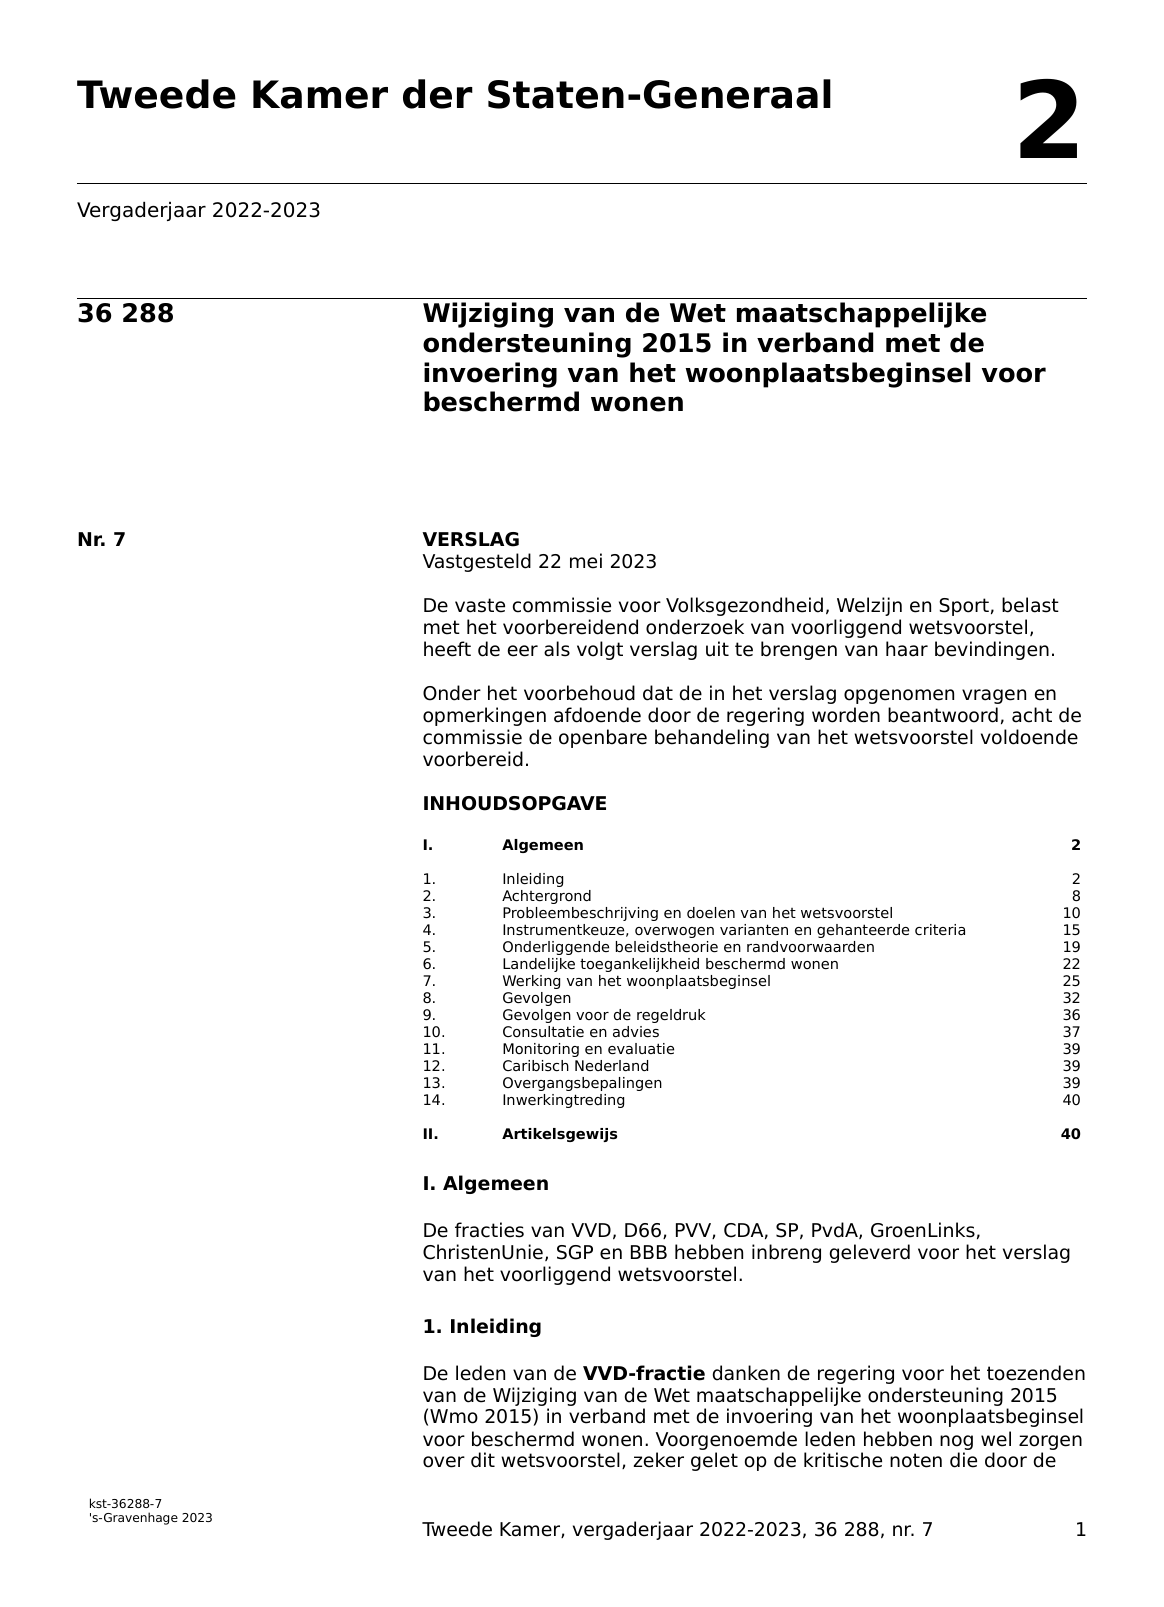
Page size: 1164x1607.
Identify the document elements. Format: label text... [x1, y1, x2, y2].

text De vaste commissie voor Volksgezondheid, Welzijn en Sport, belast met het voorbereidend onderzoek van voorliggend wetsvoorstel, heeft de eer als volgt verslag uit te brengen van haar bevindingen. [422, 595, 1087, 661]
text Vastgesteld 22 mei 2023 [422, 551, 1087, 573]
table_cell 8. [422, 990, 496, 1007]
table_cell 10. [422, 1024, 496, 1041]
table_cell 37 [1028, 1024, 1087, 1041]
table_cell 25 [1028, 973, 1087, 990]
table_cell [1028, 1109, 1087, 1126]
table_cell 1. [422, 871, 496, 888]
subtitle 1. Inleiding [422, 1316, 1087, 1337]
table_cell 5. [422, 939, 496, 956]
table_cell 4. [422, 922, 496, 939]
subtitle I. Algemeen [422, 1173, 1087, 1194]
table_cell Vergaderjaar 2022-2023 [77, 184, 1087, 298]
table_cell 32 [1028, 990, 1087, 1007]
table_cell 13. [422, 1075, 496, 1092]
table_cell 19 [1028, 939, 1087, 956]
table_cell 15 [1028, 922, 1087, 939]
table_cell Inleiding [496, 871, 1028, 888]
table_cell Achtergrond [496, 888, 1028, 905]
table_cell Inwerkingtreding [496, 1092, 1028, 1109]
text De leden van de VVD-fractie danken de regering voor het toezenden van de Wijziging van de Wet maatschappelijke ondersteuning 2015 (Wmo 2015) in verband met de invoering van het woonplaatsbeginsel voor beschermd wonen. Voorgenoemde leden hebben nog wel zorgen over dit wetsvoorstel, zeker gelet op de kritische noten die door de [422, 1362, 1087, 1472]
table_header 2 [886, 59, 1087, 183]
text De fracties van VVD, D66, PVV, CDA, SP, PvdA, GroenLinks, ChristenUnie, SGP en BBB hebben inbreng geleverd voor het verslag van het voorliggend wetsvoorstel. [422, 1219, 1087, 1286]
table_cell Monitoring en evaluatie [496, 1041, 1028, 1058]
table_cell Caribisch Nederland [496, 1058, 1028, 1075]
table_cell 14. [422, 1092, 496, 1109]
table_cell 11. [422, 1041, 496, 1058]
table_cell 2. [422, 888, 496, 905]
table_cell 39 [1028, 1075, 1087, 1092]
table_cell 3. [422, 905, 496, 922]
table_cell 9. [422, 1007, 496, 1024]
table_cell [422, 854, 496, 871]
table_cell 40 [1028, 1126, 1087, 1143]
table_cell Artikelsgewijs [496, 1126, 1028, 1143]
table_cell Landelijke toegankelijkheid beschermd wonen [496, 956, 1028, 973]
table_cell II. [422, 1126, 496, 1143]
table_cell 36 [1028, 1007, 1087, 1024]
table_cell 39 [1028, 1058, 1087, 1075]
table_cell 8 [1028, 888, 1087, 905]
table_cell 6. [422, 956, 496, 973]
text Onder het voorbehoud dat de in het verslag opgenomen vragen en opmerkingen afdoende door de regering worden beantwoord, acht de commissie de openbare behandeling van het wetsvoorstel voldoende voorbereid. [422, 683, 1087, 771]
subtitle Nr. 7 VERSLAG [77, 529, 1087, 551]
table_header Algemeen [496, 837, 1028, 854]
table_cell [422, 1109, 496, 1126]
table_cell 40 [1028, 1092, 1087, 1109]
table_cell Gevolgen voor de regeldruk [496, 1007, 1028, 1024]
table_cell Overgangsbepalingen [496, 1075, 1028, 1092]
table_cell Consultatie en advies [496, 1024, 1028, 1041]
text kst-36288-7 [88, 1497, 323, 1511]
table_cell [496, 854, 1028, 871]
subtitle INHOUDSOPGAVE [422, 793, 1087, 815]
table_cell 22 [1028, 956, 1087, 973]
table_cell Gevolgen [496, 990, 1028, 1007]
table_cell Werking van het woonplaatsbeginsel [496, 973, 1028, 990]
table_cell 10 [1028, 905, 1087, 922]
table_cell Instrumentkeuze, overwogen varianten en gehanteerde criteria [496, 922, 1028, 939]
table_header I. [422, 837, 496, 854]
text 's-Gravenhage 2023 [88, 1511, 323, 1525]
table_cell Onderliggende beleidstheorie en randvoorwaarden [496, 939, 1028, 956]
table_cell [496, 1109, 1028, 1126]
table_cell 2 [1028, 871, 1087, 888]
table_cell 12. [422, 1058, 496, 1075]
table_cell Probleembeschrijving en doelen van het wetsvoorstel [496, 905, 1028, 922]
table_cell 39 [1028, 1041, 1087, 1058]
subtitle 36 288 Wijziging van de Wet maatschappelijke ondersteuning 2015 in verband met de invoering van het woonplaatsbeginsel voor beschermd wonen [77, 299, 1087, 418]
table_header Tweede Kamer der Staten-Generaal [77, 59, 886, 183]
table_cell 7. [422, 973, 496, 990]
table_cell [1028, 854, 1087, 871]
table_header 2 [1028, 837, 1087, 854]
